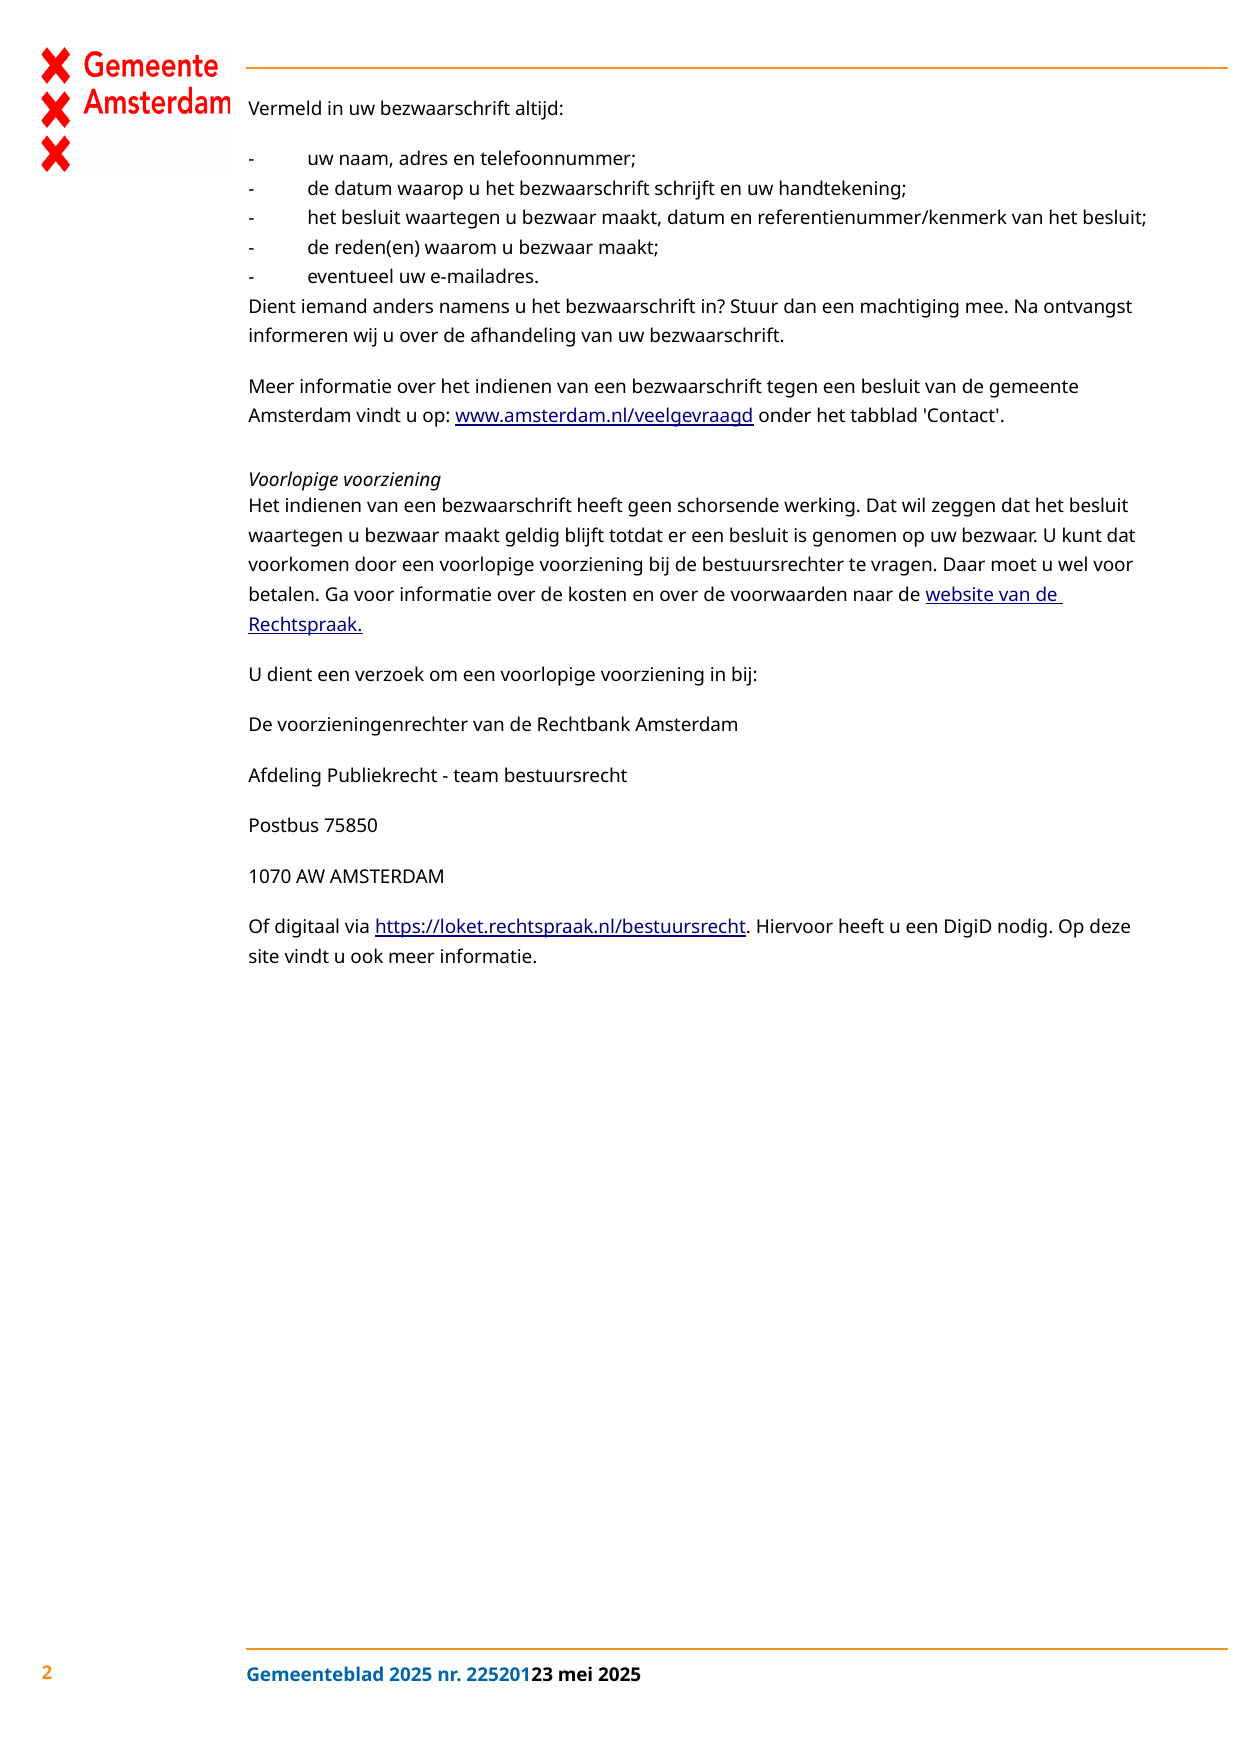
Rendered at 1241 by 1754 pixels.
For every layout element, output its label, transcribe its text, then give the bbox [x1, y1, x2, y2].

list eventueel uw e-mailadres. [248, 263, 1152, 289]
text U dient een verzoek om een voorlopige voorziening in bij: [248, 661, 1152, 687]
text Vermeld in uw bezwaarschrift altijd: [248, 95, 1152, 121]
list uw naam, adres en telefoonnummer; [248, 145, 1152, 171]
text Postbus 75850 [248, 812, 1152, 838]
list de reden(en) waarom u bezwaar maakt; [248, 234, 1152, 260]
list het besluit waartegen u bezwaar maakt, datum en referentienummer/kenmerk van het besluit; [248, 204, 1152, 230]
text Of digitaal via https://loket.rechtspraak.nl/bestuursrecht. Hiervoor heeft u een DigiD nodig. Op deze site vindt u ook meer informatie. [248, 913, 1152, 968]
text Voorlopige voorziening [248, 467, 1152, 492]
picture [41, 47, 231, 172]
text Dient iemand anders namens u het bezwaarschrift in? Stuur dan een machtiging mee. Na ontvangst informeren wij u over de afhandeling van uw bezwaarschrift. [248, 293, 1152, 348]
text Meer informatie over het indienen van een bezwaarschrift tegen een besluit van de gemeente Amsterdam vindt u op: www.amsterdam.nl/veelgevraagd onder het tabblad 'Contact'. [248, 373, 1152, 428]
text Het indienen van een bezwaarschrift heeft geen schorsende werking. Dat wil zeggen dat het besluit waartegen u bezwaar maakt geldig blijft totdat er een besluit is genomen op uw bezwaar. U kunt dat voorkomen door een voorlopige voorziening bij de bestuursrechter te vragen. Daar moet u wel voor betalen. Ga voor informatie over de kosten en over de voorwaarden naar de website van de Rechtspraak. [248, 492, 1152, 636]
text 1070 AW AMSTERDAM [248, 863, 1152, 888]
text Afdeling Publiekrecht - team bestuursrecht [248, 762, 1152, 788]
text De voorzieningenrechter van de Rechtbank Amsterdam [248, 712, 1152, 737]
list de datum waarop u het bezwaarschrift schrijft en uw handtekening; [248, 175, 1152, 201]
